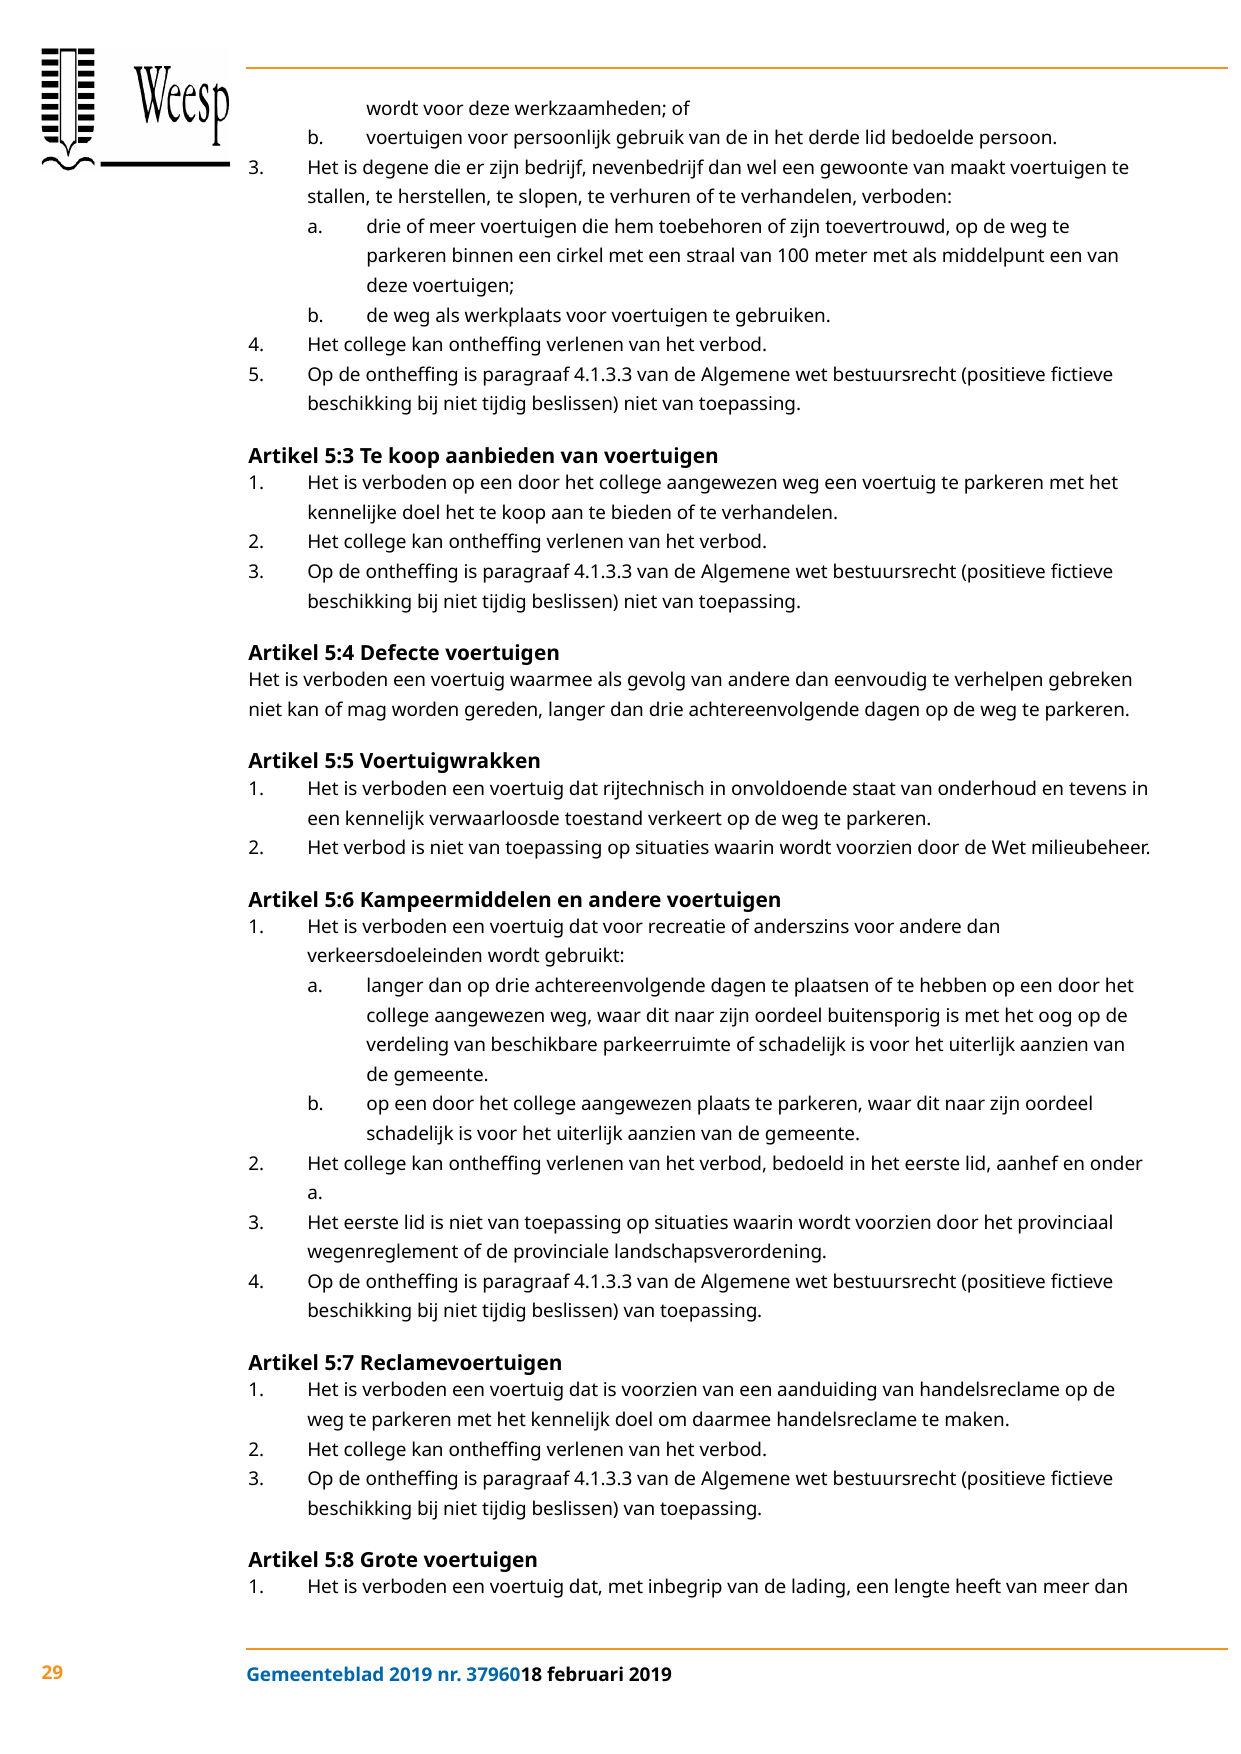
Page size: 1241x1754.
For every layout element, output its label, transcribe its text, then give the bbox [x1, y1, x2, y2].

picture [41, 47, 231, 172]
list drie of meer voertuigen die hem toebehoren of zijn toevertrouwd, op de weg te parkeren binnen een cirkel met een straal van 100 meter met als middelpunt een van deze voertuigen; [307, 213, 1152, 298]
list voertuigen voor persoonlijk gebruik van de in het derde lid bedoelde persoon. [307, 124, 1152, 150]
list Het verbod is niet van toepassing op situaties waarin wordt voorzien door de Wet milieubeheer. [248, 834, 1152, 860]
list Het college kan ontheffing verlenen van het verbod, bedoeld in het eerste lid, aanhef en onder a. [248, 1150, 1152, 1205]
list Op de ontheffing is paragraaf 4.1.3.3 van de Algemene wet bestuursrecht (positieve fictieve beschikking bij niet tijdig beslissen) niet van toepassing. [248, 558, 1152, 613]
text Artikel 5:8 Grote voertuigen [248, 1545, 1152, 1574]
text Artikel 5:6 Kampeermiddelen en andere voertuigen [248, 885, 1152, 913]
list Het is verboden op een door het college aangewezen weg een voertuig te parkeren met het kennelijke doel het te koop aan te bieden of te verhandelen. [248, 469, 1152, 525]
list Het is verboden een voertuig dat voor recreatie of anderszins voor andere dan verkeersdoeleinden wordt gebruikt: [248, 913, 1152, 968]
list Het is verboden een voertuig dat rijtechnisch in onvoldoende staat van onderhoud en tevens in een kennelijk verwaarloosde toestand verkeert op de weg te parkeren. [248, 775, 1152, 830]
text Artikel 5:4 Defecte voertuigen [248, 638, 1152, 667]
list Het is verboden een voertuig dat, met inbegrip van de lading, een lengte heeft van meer dan [248, 1574, 1152, 1599]
list Het is verboden een voertuig dat is voorzien van een aanduiding van handelsreclame op de weg te parkeren met het kennelijk doel om daarmee handelsreclame te maken. [248, 1377, 1152, 1432]
list op een door het college aangewezen plaats te parkeren, waar dit naar zijn oordeel schadelijk is voor het uiterlijk aanzien van de gemeente. [307, 1091, 1152, 1146]
text Het is verboden een voertuig waarmee als gevolg van andere dan eenvoudig te verhelpen gebreken niet kan of mag worden gereden, langer dan drie achtereenvolgende dagen op de weg te parkeren. [248, 667, 1152, 722]
list Op de ontheffing is paragraaf 4.1.3.3 van de Algemene wet bestuursrecht (positieve fictieve beschikking bij niet tijdig beslissen) niet van toepassing. [248, 361, 1152, 416]
list Op de ontheffing is paragraaf 4.1.3.3 van de Algemene wet bestuursrecht (positieve fictieve beschikking bij niet tijdig beslissen) van toepassing. [248, 1465, 1152, 1521]
list Op de ontheffing is paragraaf 4.1.3.3 van de Algemene wet bestuursrecht (positieve fictieve beschikking bij niet tijdig beslissen) van toepassing. [248, 1268, 1152, 1323]
text Artikel 5:5 Voertuigwrakken [248, 747, 1152, 775]
list Het college kan ontheffing verlenen van het verbod. [248, 1436, 1152, 1461]
list de weg als werkplaats voor voertuigen te gebruiken. [307, 302, 1152, 328]
list langer dan op drie achtereenvolgende dagen te plaatsen of te hebben op een door het college aangewezen weg, waar dit naar zijn oordeel buitensporig is met het oog op de verdeling van beschikbare parkeerruimte of schadelijk is voor het uiterlijk aanzien van de gemeente. [307, 972, 1152, 1087]
list Het is degene die er zijn bedrijf, nevenbedrijf dan wel een gewoonte van maakt voertuigen te stallen, te herstellen, te slopen, te verhuren of te verhandelen, verboden: [248, 154, 1152, 209]
list Het eerste lid is niet van toepassing op situaties waarin wordt voorzien door het provinciaal wegenreglement of de provinciale landschapsverordening. [248, 1209, 1152, 1264]
list Het college kan ontheffing verlenen van het verbod. [248, 331, 1152, 357]
list Het college kan ontheffing verlenen van het verbod. [248, 529, 1152, 554]
text Artikel 5:3 Te koop aanbieden van voertuigen [248, 441, 1152, 469]
list wordt voor deze werkzaamheden; of [307, 95, 1152, 121]
text Artikel 5:7 Reclamevoertuigen [248, 1348, 1152, 1377]
